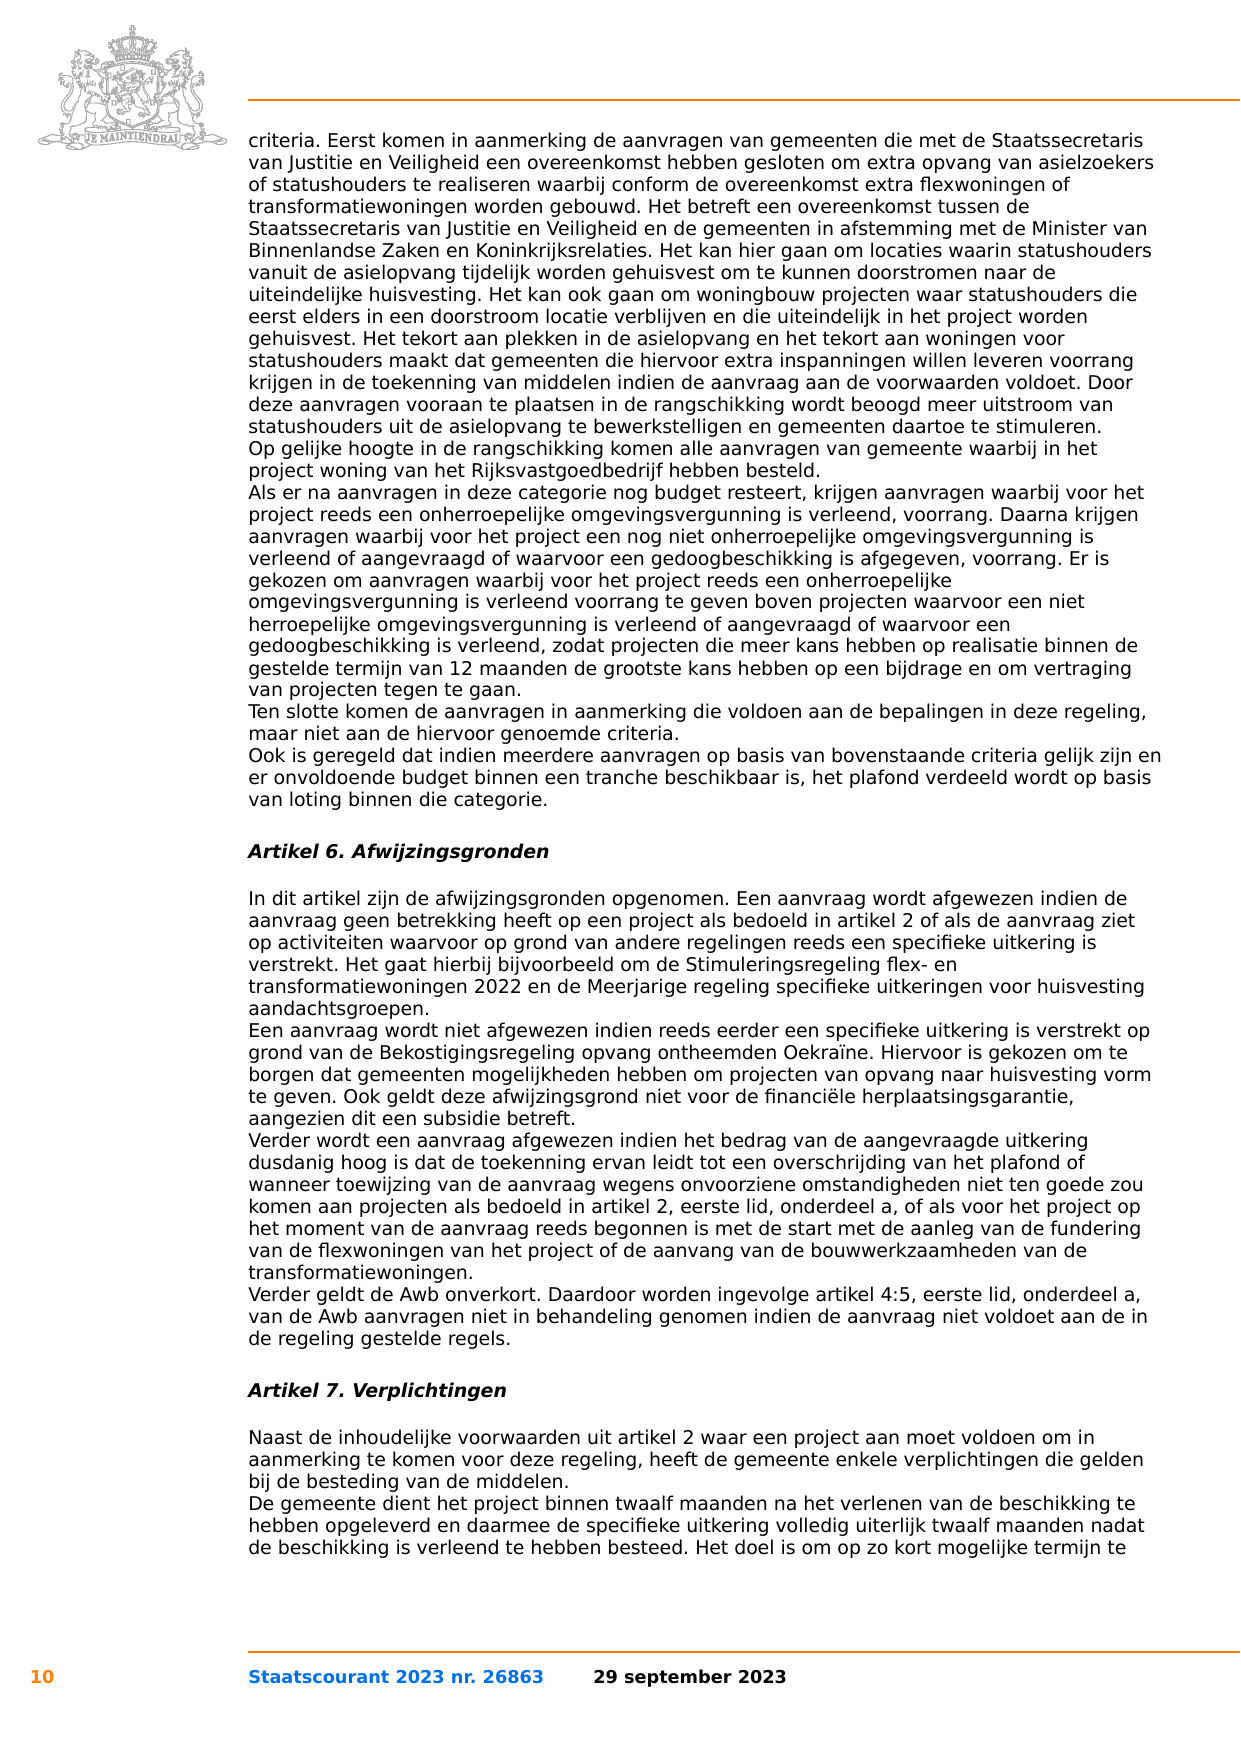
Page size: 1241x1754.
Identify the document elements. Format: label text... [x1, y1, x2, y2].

subtitle Artikel 6. Afwijzingsgronden [248, 841, 1163, 863]
picture [38, 25, 227, 150]
text Verder wordt een aanvraag afgewezen indien het bedrag van de aangevraagde uitkering dusdanig hoog is dat de toekenning ervan leidt tot een overschrijding van het plafond of wanneer toewijzing van de aanvraag wegens onvoorziene omstandigheden niet ten goede zou komen aan projecten als bedoeld in artikel 2, eerste lid, onderdeel a, of als voor het project op het moment van de aanvraag reeds begonnen is met de start met de aanleg van de fundering van de flexwoningen van het project of de aanvang van de bouwwerkzaamheden van de transformatiewoningen. [248, 1130, 1163, 1284]
text Ook is geregeld dat indien meerdere aanvragen op basis van bovenstaande criteria gelijk zijn en er onvoldoende budget binnen een tranche beschikbaar is, het plafond verdeeld wordt op basis van loting binnen die categorie. [248, 745, 1163, 811]
subtitle Artikel 7. Verplichtingen [248, 1380, 1163, 1402]
text Op gelijke hoogte in de rangschikking komen alle aanvragen van gemeente waarbij in het project woning van het Rijksvastgoedbedrijf hebben besteld. [248, 438, 1163, 482]
text In dit artikel zijn de afwijzingsgronden opgenomen. Een aanvraag wordt afgewezen indien de aanvraag geen betrekking heeft op een project als bedoeld in artikel 2 of als de aanvraag ziet op activiteiten waarvoor op grond van andere regelingen reeds een specifieke uitkering is verstrekt. Het gaat hierbij bijvoorbeeld om de Stimuleringsregeling flex- en transformatiewoningen 2022 en de Meerjarige regeling specifieke uitkeringen voor huisvesting aandachtsgroepen. [248, 888, 1163, 1020]
text Als er na aanvragen in deze categorie nog budget resteert, krijgen aanvragen waarbij voor het project reeds een onherroepelijke omgevingsvergunning is verleend, voorrang. Daarna krijgen aanvragen waarbij voor het project een nog niet onherroepelijke omgevingsvergunning is verleend of aangevraagd of waarvoor een gedoogbeschikking is afgegeven, voorrang. Er is gekozen om aanvragen waarbij voor het project reeds een onherroepelijke omgevingsvergunning is verleend voorrang te geven boven projecten waarvoor een niet herroepelijke omgevingsvergunning is verleend of aangevraagd of waarvoor een gedoogbeschikking is verleend, zodat projecten die meer kans hebben op realisatie binnen de gestelde termijn van 12 maanden de grootste kans hebben op een bijdrage en om vertraging van projecten tegen te gaan. [248, 482, 1163, 701]
text Een aanvraag wordt niet afgewezen indien reeds eerder een specifieke uitkering is verstrekt op grond van de Bekostigingsregeling opvang ontheemden Oekraïne. Hiervoor is gekozen om te borgen dat gemeenten mogelijkheden hebben om projecten van opvang naar huisvesting vorm te geven. Ook geldt deze afwijzingsgrond niet voor de financiële herplaatsingsgarantie, aangezien dit een subsidie betreft. [248, 1020, 1163, 1130]
text Ten slotte komen de aanvragen in aanmerking die voldoen aan de bepalingen in deze regeling, maar niet aan de hiervoor genoemde criteria. [248, 701, 1163, 745]
text De gemeente dient het project binnen twaalf maanden na het verlenen van de beschikking te hebben opgeleverd en daarmee de specifieke uitkering volledig uiterlijk twaalf maanden nadat de beschikking is verleend te hebben besteed. Het doel is om op zo kort mogelijke termijn te [248, 1493, 1163, 1559]
text Naast de inhoudelijke voorwaarden uit artikel 2 waar een project aan moet voldoen om in aanmerking te komen voor deze regeling, heeft de gemeente enkele verplichtingen die gelden bij de besteding van de middelen. [248, 1427, 1163, 1493]
text Verder geldt de Awb onverkort. Daardoor worden ingevolge artikel 4:5, eerste lid, onderdeel a, van de Awb aanvragen niet in behandeling genomen indien de aanvraag niet voldoet aan de in de regeling gestelde regels. [248, 1284, 1163, 1350]
text criteria. Eerst komen in aanmerking de aanvragen van gemeenten die met de Staatssecretaris van Justitie en Veiligheid een overeenkomst hebben gesloten om extra opvang van asielzoekers of statushouders te realiseren waarbij conform de overeenkomst extra flexwoningen of transformatiewoningen worden gebouwd. Het betreft een overeenkomst tussen de Staatssecretaris van Justitie en Veiligheid en de gemeenten in afstemming met de Minister van Binnenlandse Zaken en Koninkrijksrelaties. Het kan hier gaan om locaties waarin statushouders vanuit de asielopvang tijdelijk worden gehuisvest om te kunnen doorstromen naar de uiteindelijke huisvesting. Het kan ook gaan om woningbouw projecten waar statushouders die eerst elders in een doorstroom locatie verblijven en die uiteindelijk in het project worden gehuisvest. Het tekort aan plekken in de asielopvang en het tekort aan woningen voor statushouders maakt dat gemeenten die hiervoor extra inspanningen willen leveren voorrang krijgen in de toekenning van middelen indien de aanvraag aan de voorwaarden voldoet. Door deze aanvragen vooraan te plaatsen in de rangschikking wordt beoogd meer uitstroom van statushouders uit de asielopvang te bewerkstelligen en gemeenten daartoe te stimuleren. [248, 130, 1163, 438]
